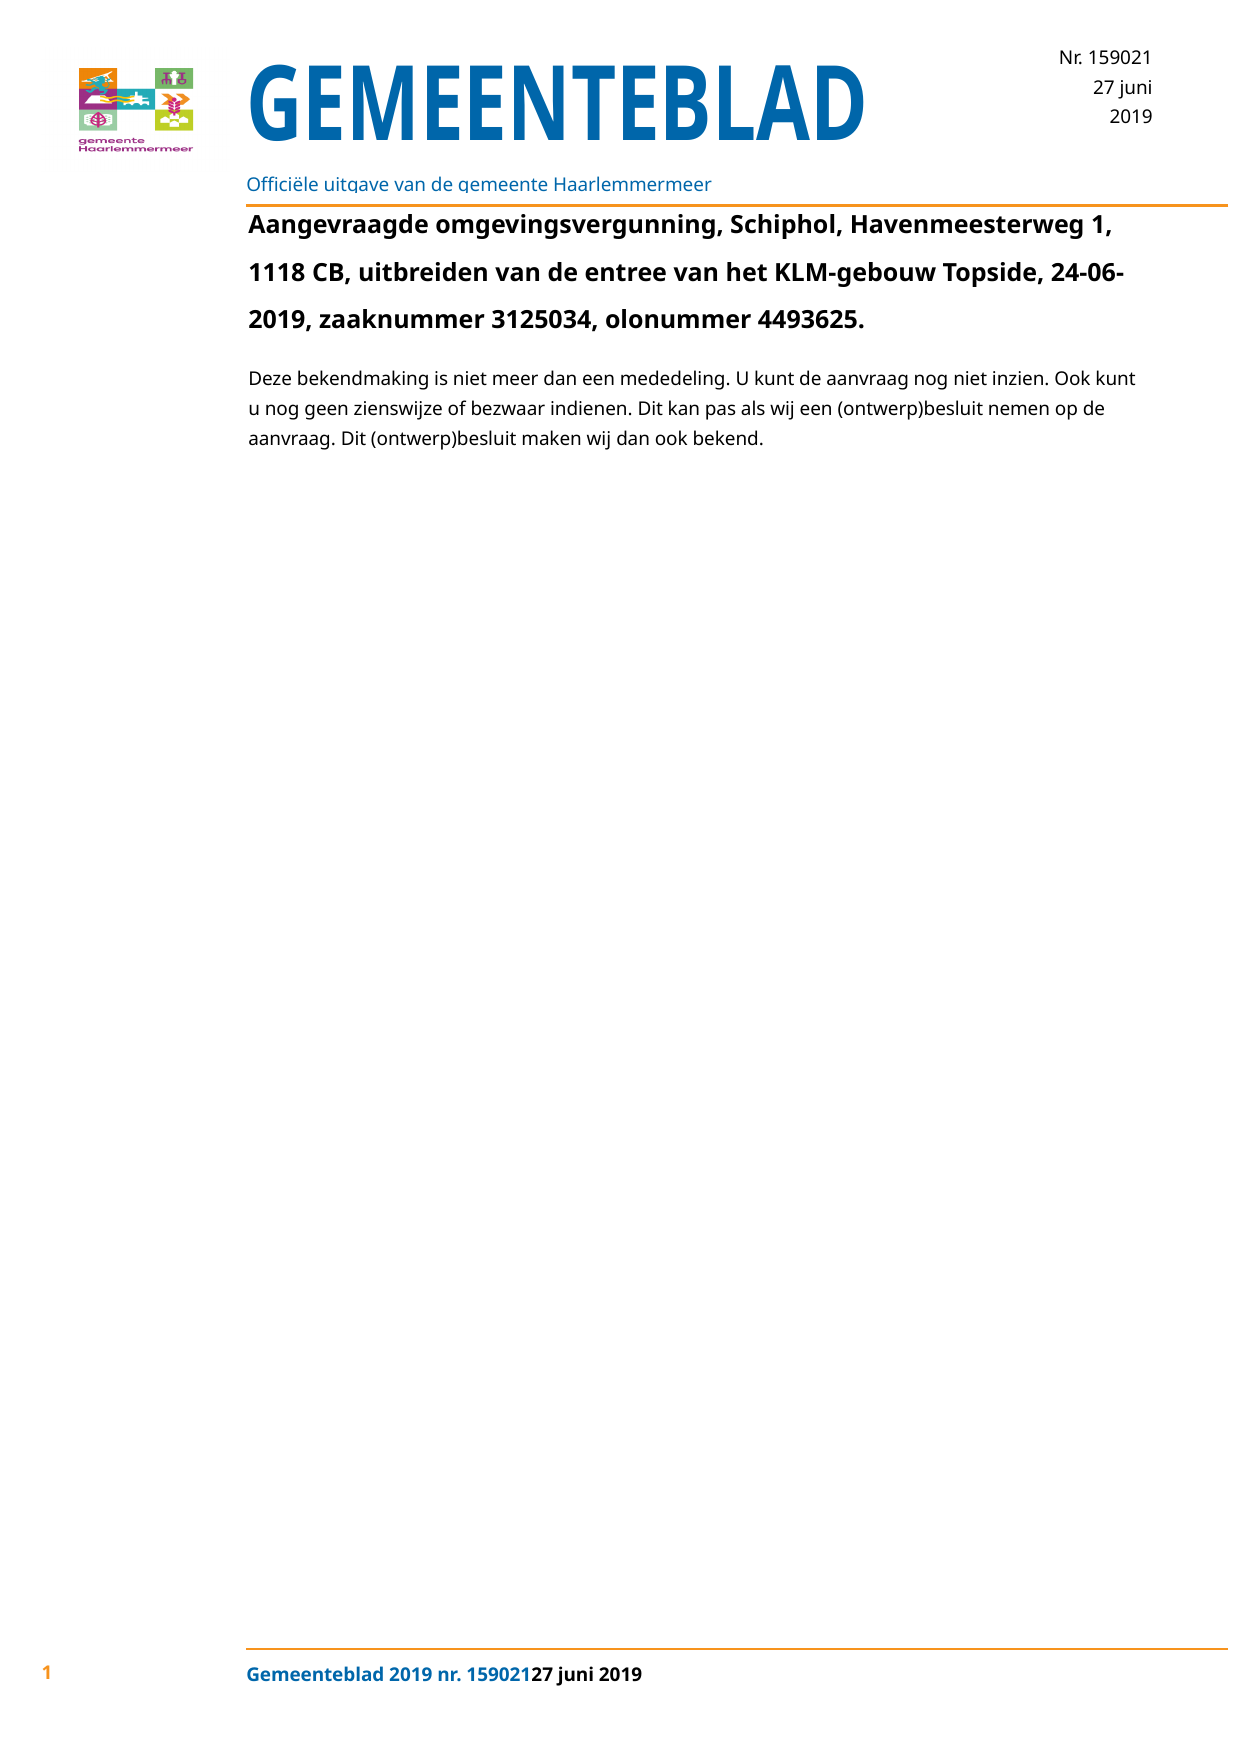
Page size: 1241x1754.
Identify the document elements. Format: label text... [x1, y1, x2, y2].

picture [41, 47, 231, 172]
text Aangevraagde omgevingsvergunning, Schiphol, Havenmeesterweg 1, 1118 CB, uitbreiden van de entree van het KLM-gebouw Topside, 24-06-2019, zaaknummer 3125034, olonummer 4493625. [248, 207, 1152, 336]
text Deze bekendmaking is niet meer dan een mededeling. U kunt de aanvraag nog niet inzien. Ook kunt u nog geen zienswijze of bezwaar indienen. Dit kan pas als wij een (ontwerp)besluit nemen op de aanvraag. Dit (ontwerp)besluit maken wij dan ook bekend. [248, 366, 1152, 450]
